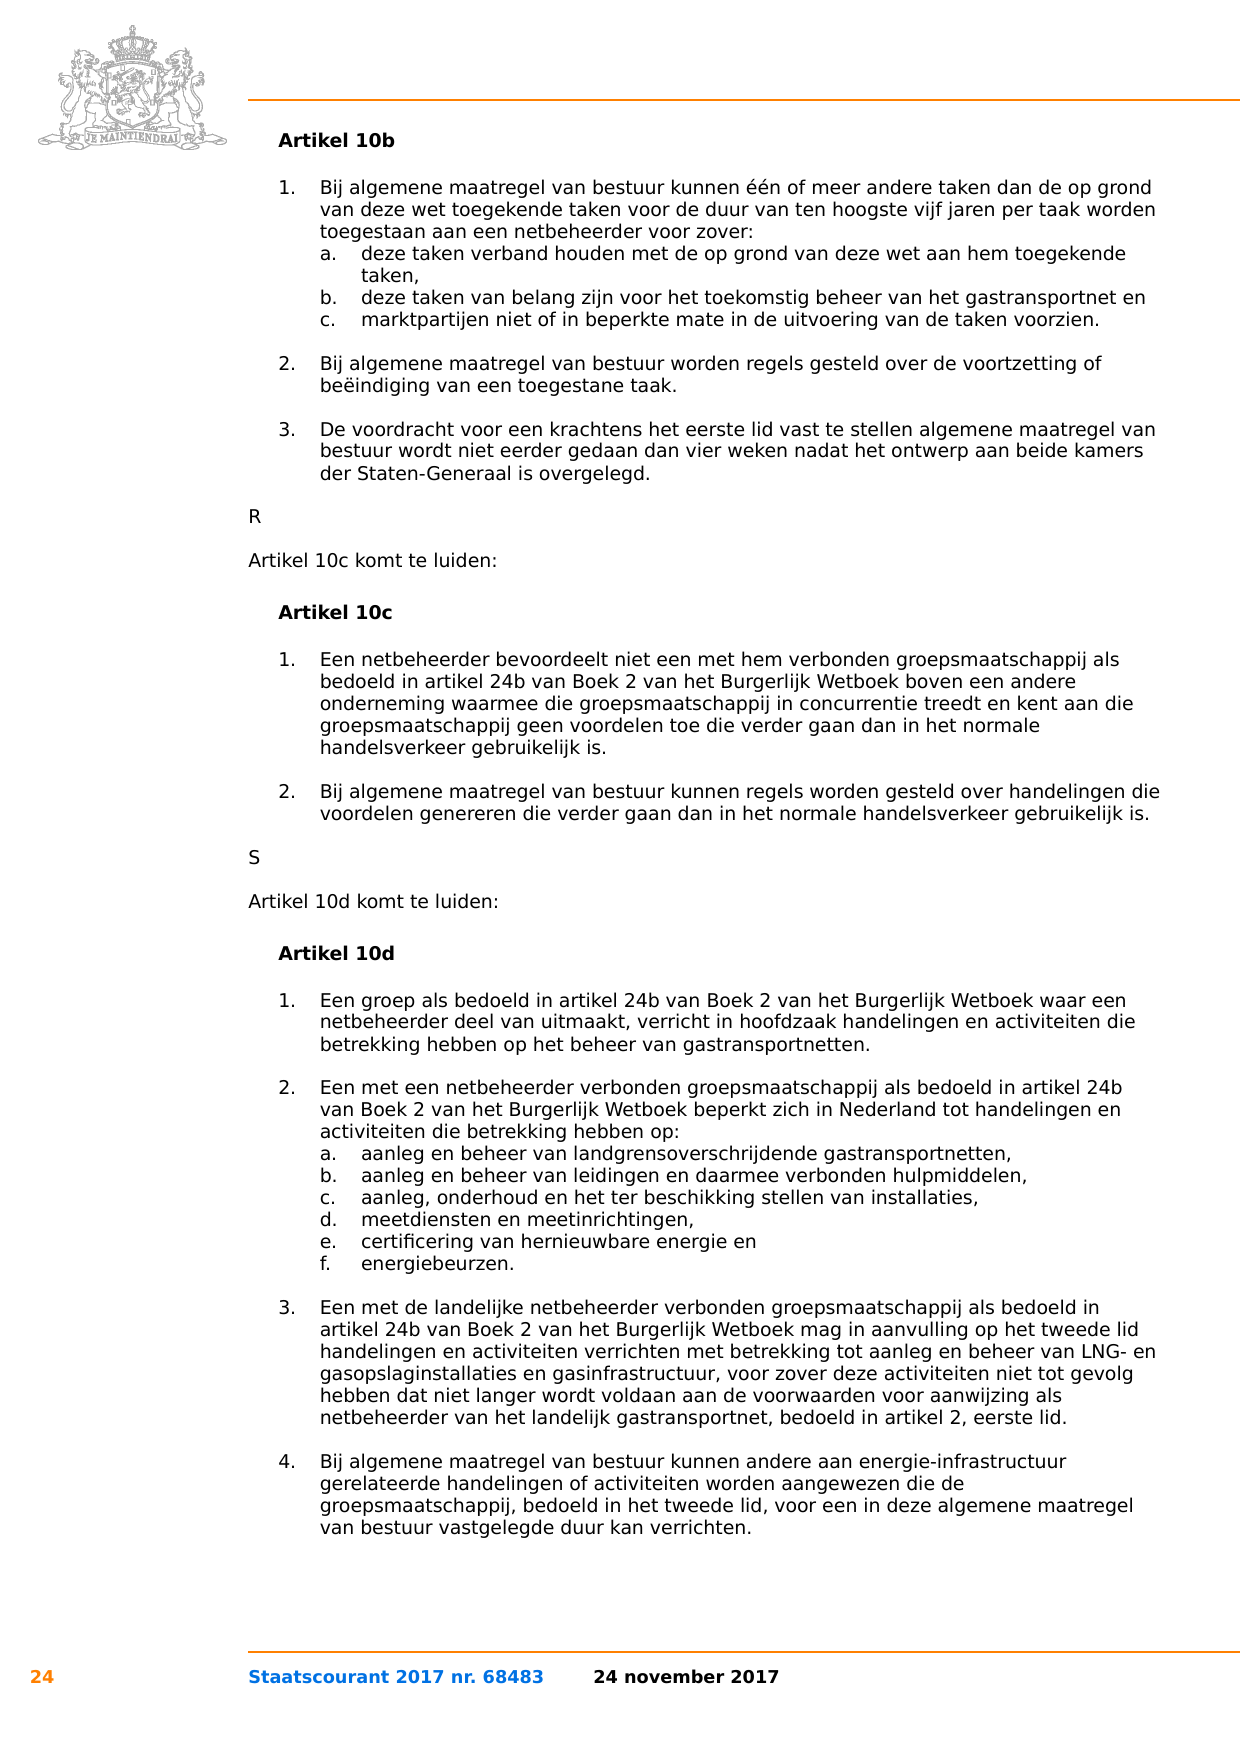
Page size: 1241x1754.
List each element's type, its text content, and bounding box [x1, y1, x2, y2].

text 1. Bij algemene maatregel van bestuur kunnen één of meer andere taken dan de op grond van deze wet toegekende taken voor de duur van ten hoogste vijf jaren per taak worden toegestaan aan een netbeheerder voor zover: [278, 177, 1163, 243]
text d. meetdiensten en meetinrichtingen, [319, 1209, 1163, 1231]
text R [248, 506, 1163, 528]
text a. deze taken verband houden met de op grond van deze wet aan hem toegekende taken, [319, 243, 1163, 287]
text 2. Een met een netbeheerder verbonden groepsmaatschappij als bedoeld in artikel 24b van Boek 2 van het Burgerlijk Wetboek beperkt zich in Nederland tot handelingen en activiteiten die betrekking hebben op: [278, 1077, 1163, 1143]
picture [38, 25, 227, 150]
text f. energiebeurzen. [319, 1253, 1163, 1275]
text 1. Een netbeheerder bevoordeelt niet een met hem verbonden groepsmaatschappij als bedoeld in artikel 24b van Boek 2 van het Burgerlijk Wetboek boven een andere onderneming waarmee die groepsmaatschappij in concurrentie treedt en kent aan die groepsmaatschappij geen voordelen toe die verder gaan dan in het normale handelsverkeer gebruikelijk is. [278, 649, 1163, 759]
text b. deze taken van belang zijn voor het toekomstig beheer van het gastransportnet en [319, 287, 1163, 309]
text b. aanleg en beheer van leidingen en daarmee verbonden hulpmiddelen, [319, 1165, 1163, 1187]
text e. certificering van hernieuwbare energie en [319, 1231, 1163, 1253]
text Artikel 10c komt te luiden: [248, 550, 1163, 572]
text c. aanleg, onderhoud en het ter beschikking stellen van installaties, [319, 1187, 1163, 1209]
text 2. Bij algemene maatregel van bestuur kunnen regels worden gesteld over handelingen die voordelen genereren die verder gaan dan in het normale handelsverkeer gebruikelijk is. [278, 781, 1163, 825]
subtitle Artikel 10d [278, 942, 1163, 964]
text 3. Een met de landelijke netbeheerder verbonden groepsmaatschappij als bedoeld in artikel 24b van Boek 2 van het Burgerlijk Wetboek mag in aanvulling op het tweede lid handelingen en activiteiten verrichten met betrekking tot aanleg en beheer van LNG- en gasopslaginstallaties en gasinfrastructuur, voor zover deze activiteiten niet tot gevolg hebben dat niet langer wordt voldaan aan de voorwaarden voor aanwijzing als netbeheerder van het landelijk gastransportnet, bedoeld in artikel 2, eerste lid. [278, 1297, 1163, 1429]
text 3. De voordracht voor een krachtens het eerste lid vast te stellen algemene maatregel van bestuur wordt niet eerder gedaan dan vier weken nadat het ontwerp aan beide kamers der Staten-Generaal is overgelegd. [278, 418, 1163, 484]
subtitle Artikel 10b [278, 130, 1163, 152]
text a. aanleg en beheer van landgrensoverschrijdende gastransportnetten, [319, 1143, 1163, 1165]
text 2. Bij algemene maatregel van bestuur worden regels gesteld over de voortzetting of beëindiging van een toegestane taak. [278, 353, 1163, 397]
text 1. Een groep als bedoeld in artikel 24b van Boek 2 van het Burgerlijk Wetboek waar een netbeheerder deel van uitmaakt, verricht in hoofdzaak handelingen en activiteiten die betrekking hebben op het beheer van gastransportnetten. [278, 989, 1163, 1055]
text c. marktpartijen niet of in beperkte mate in de uitvoering van de taken voorzien. [319, 309, 1163, 331]
text S [248, 847, 1163, 869]
text Artikel 10d komt te luiden: [248, 891, 1163, 912]
text 4. Bij algemene maatregel van bestuur kunnen andere aan energie-infrastructuur gerelateerde handelingen of activiteiten worden aangewezen die de groepsmaatschappij, bedoeld in het tweede lid, voor een in deze algemene maatregel van bestuur vastgelegde duur kan verrichten. [278, 1451, 1163, 1539]
subtitle Artikel 10c [278, 602, 1163, 624]
